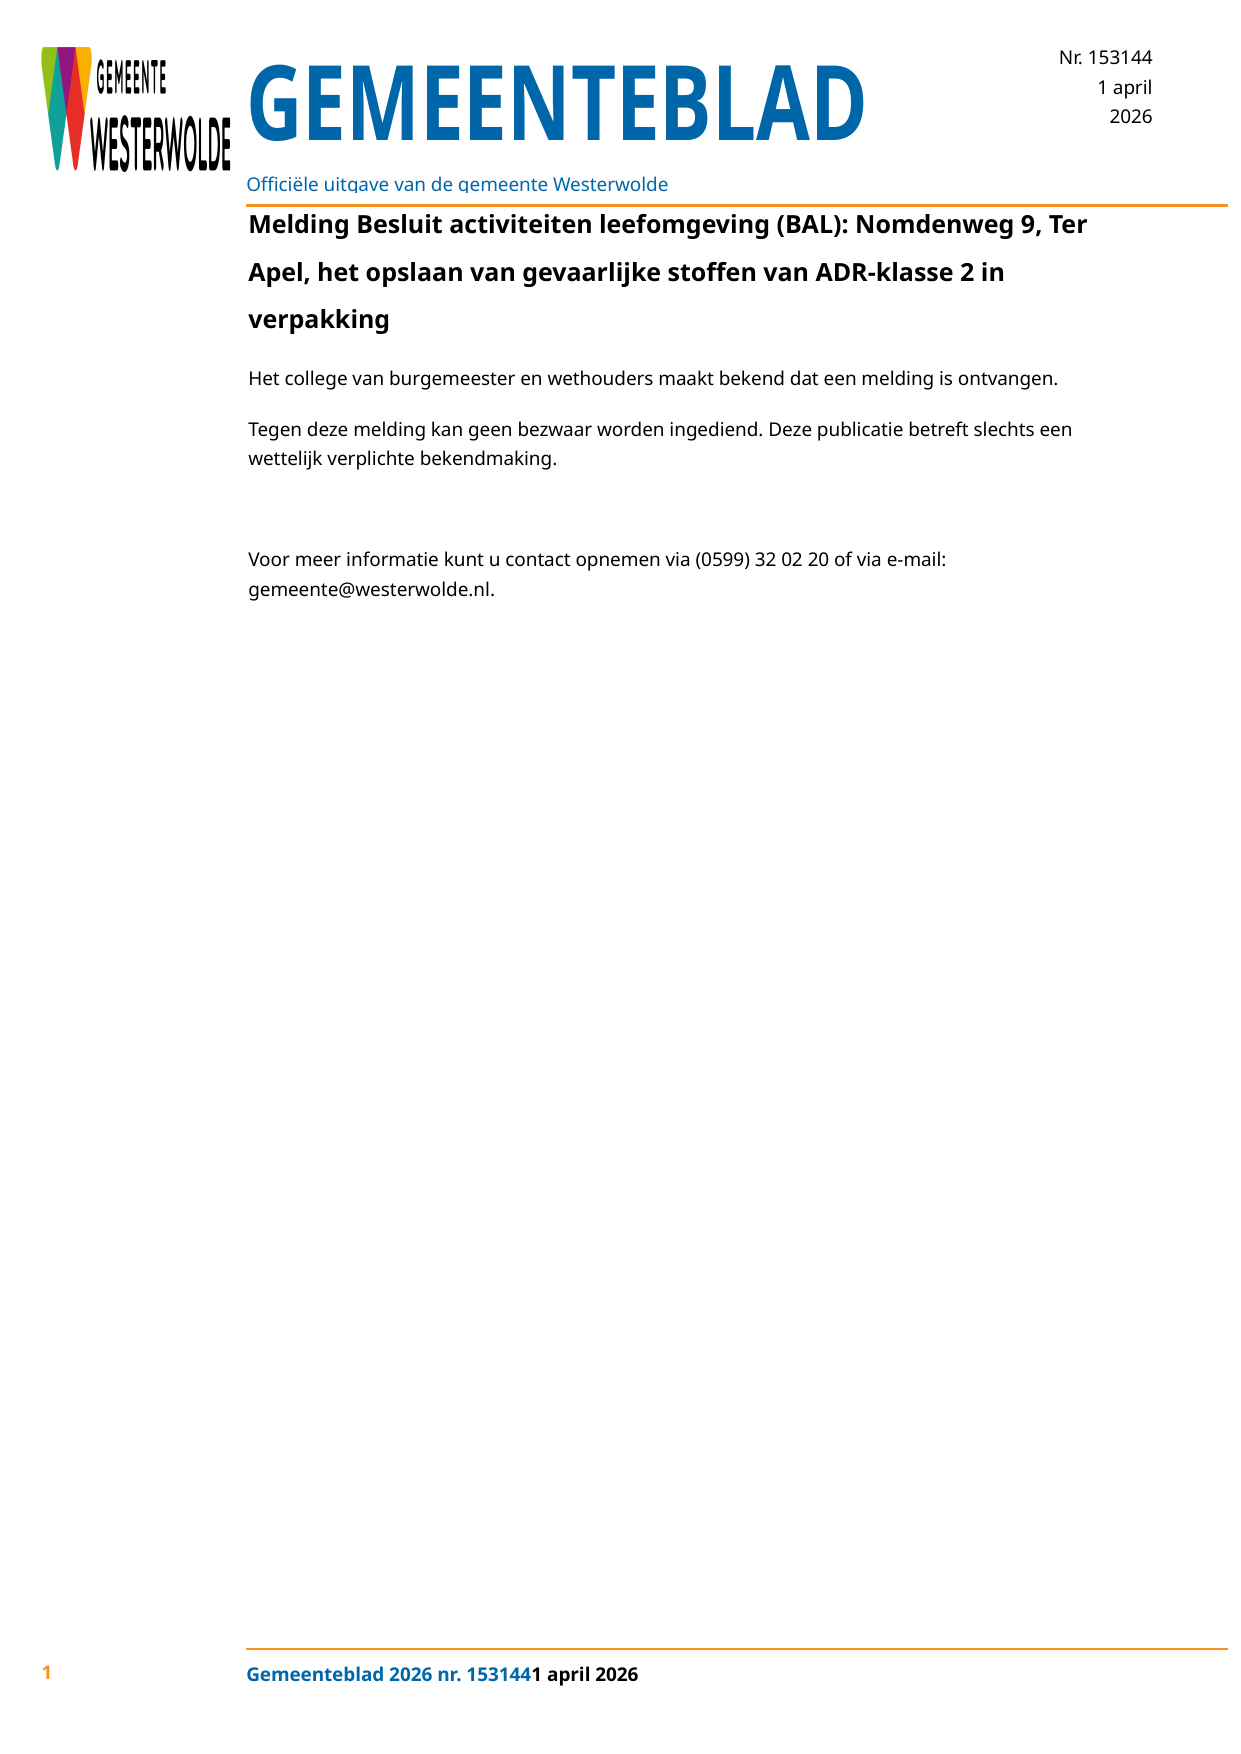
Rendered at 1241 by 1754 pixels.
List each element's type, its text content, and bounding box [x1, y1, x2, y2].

text Tegen deze melding kan geen bezwaar worden ingediend. Deze publicatie betreft slechts een wettelijk verplichte bekendmaking. [248, 416, 1152, 471]
text Het college van burgemeester en wethouders maakt bekend dat een melding is ontvangen. [248, 366, 1152, 391]
picture [41, 47, 231, 172]
text Melding Besluit activiteiten leefomgeving (BAL): Nomdenweg 9, Ter Apel, het opslaan van gevaarlijke stoffen van ADR-klasse 2 in verpakking [248, 207, 1152, 336]
text Voor meer informatie kunt u contact opnemen via (0599) 32 02 20 of via e-mail: gemeente@westerwolde.nl. [248, 546, 1152, 602]
